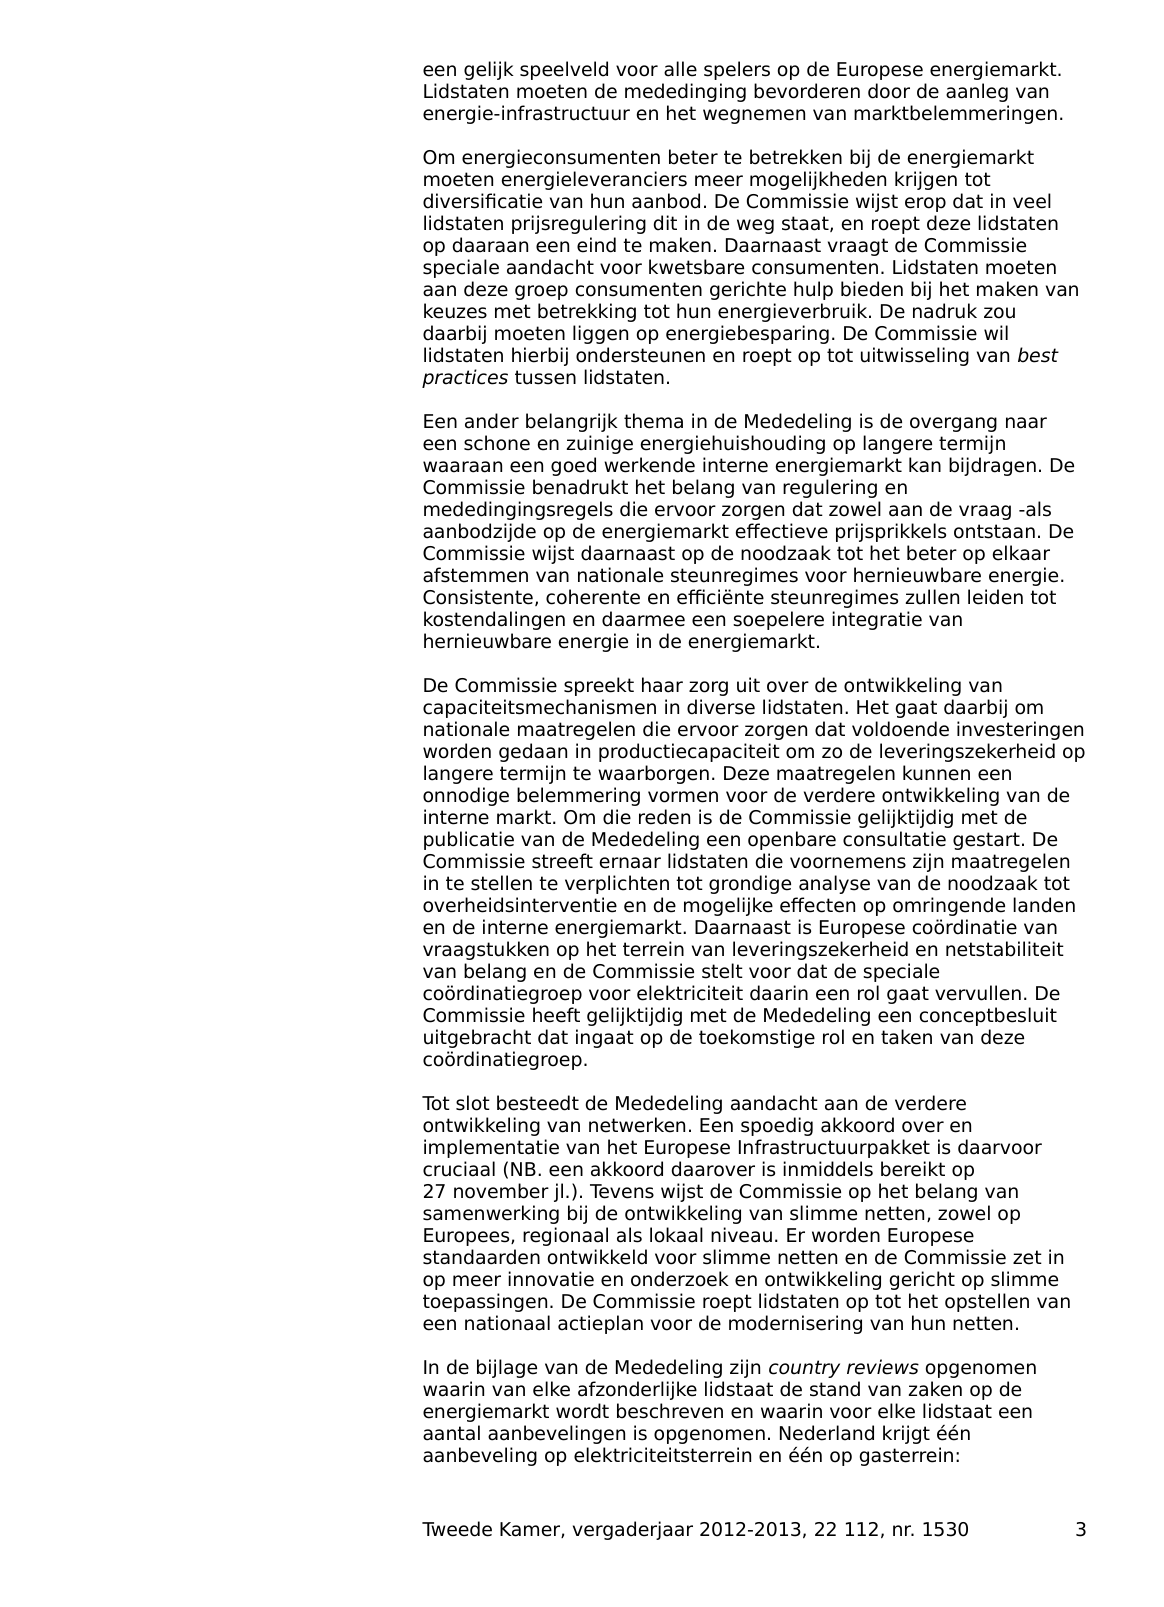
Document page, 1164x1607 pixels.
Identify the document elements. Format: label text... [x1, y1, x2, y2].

text In de bijlage van de Mededeling zijn country reviews opgenomen waarin van elke afzonderlijke lidstaat de stand van zaken op de energiemarkt wordt beschreven en waarin voor elke lidstaat een aantal aanbevelingen is opgenomen. Nederland krijgt één aanbeveling op elektriciteitsterrein en één op gasterrein: [422, 1357, 1087, 1467]
text Tot slot besteedt de Mededeling aandacht aan de verdere ontwikkeling van netwerken. Een spoedig akkoord over en implementatie van het Europese Infrastructuurpakket is daarvoor cruciaal (NB. een akkoord daarover is inmiddels bereikt op 27 november jl.). Tevens wijst de Commissie op het belang van samenwerking bij de ontwikkeling van slimme netten, zowel op Europees, regionaal als lokaal niveau. Er worden Europese standaarden ontwikkeld voor slimme netten en de Commissie zet in op meer innovatie en onderzoek en ontwikkeling gericht op slimme toepassingen. De Commissie roept lidstaten op tot het opstellen van een nationaal actieplan voor de modernisering van hun netten. [422, 1093, 1087, 1335]
text De Commissie spreekt haar zorg uit over de ontwikkeling van capaciteitsmechanismen in diverse lidstaten. Het gaat daarbij om nationale maatregelen die ervoor zorgen dat voldoende investeringen worden gedaan in productiecapaciteit om zo de leveringszekerheid op langere termijn te waarborgen. Deze maatregelen kunnen een onnodige belemmering vormen voor de verdere ontwikkeling van de interne markt. Om die reden is de Commissie gelijktijdig met de publicatie van de Mededeling een openbare consultatie gestart. De Commissie streeft ernaar lidstaten die voornemens zijn maatregelen in te stellen te verplichten tot grondige analyse van de noodzaak tot overheidsinterventie en de mogelijke effecten op omringende landen en de interne energiemarkt. Daarnaast is Europese coördinatie van vraagstukken op het terrein van leveringszekerheid en netstabiliteit van belang en de Commissie stelt voor dat de speciale coördinatiegroep voor elektriciteit daarin een rol gaat vervullen. De Commissie heeft gelijktijdig met de Mededeling een conceptbesluit uitgebracht dat ingaat op de toekomstige rol en taken van deze coördinatiegroep. [422, 675, 1087, 1071]
text Om energieconsumenten beter te betrekken bij de energiemarkt moeten energieleveranciers meer mogelijkheden krijgen tot diversificatie van hun aanbod. De Commissie wijst erop dat in veel lidstaten prijsregulering dit in de weg staat, en roept deze lidstaten op daaraan een eind te maken. Daarnaast vraagt de Commissie speciale aandacht voor kwetsbare consumenten. Lidstaten moeten aan deze groep consumenten gerichte hulp bieden bij het maken van keuzes met betrekking tot hun energieverbruik. De nadruk zou daarbij moeten liggen op energiebesparing. De Commissie wil lidstaten hierbij ondersteunen en roept op tot uitwisseling van best practices tussen lidstaten. [422, 147, 1087, 389]
text Een ander belangrijk thema in de Mededeling is de overgang naar een schone en zuinige energiehuishouding op langere termijn waaraan een goed werkende interne energiemarkt kan bijdragen. De Commissie benadrukt het belang van regulering en mededingingsregels die ervoor zorgen dat zowel aan de vraag -als aanbodzijde op de energiemarkt effectieve prijsprikkels ontstaan. De Commissie wijst daarnaast op de noodzaak tot het beter op elkaar afstemmen van nationale steunregimes voor hernieuwbare energie. Consistente, coherente en efficiënte steunregimes zullen leiden tot kostendalingen en daarmee een soepelere integratie van hernieuwbare energie in de energiemarkt. [422, 411, 1087, 653]
text een gelijk speelveld voor alle spelers op de Europese energiemarkt. Lidstaten moeten de mededinging bevorderen door de aanleg van energie-infrastructuur en het wegnemen van marktbelemmeringen. [422, 59, 1087, 125]
